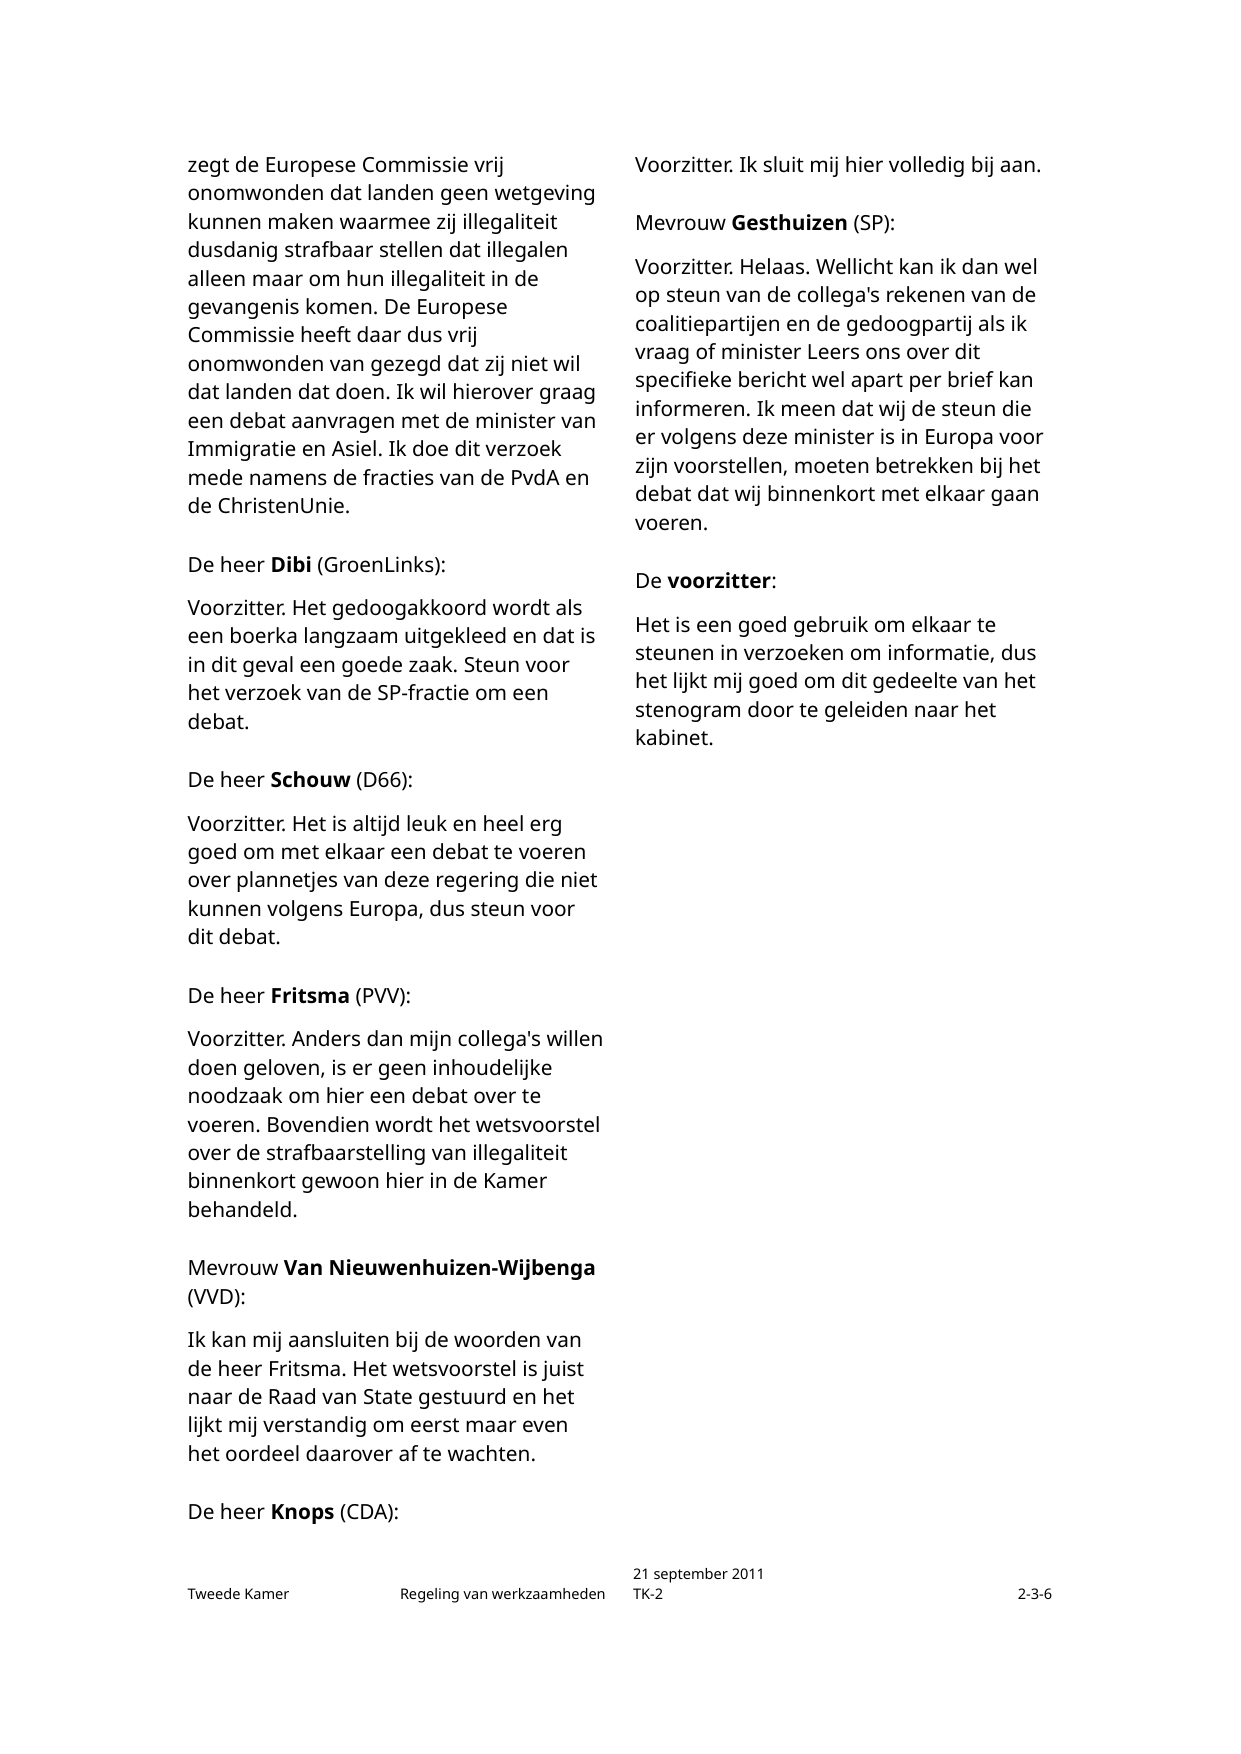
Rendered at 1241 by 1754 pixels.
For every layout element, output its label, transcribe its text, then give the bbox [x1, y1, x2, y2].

text Ik kan mij aansluiten bij de woorden van de heer Fritsma. Het wetsvoorstel is juist naar de Raad van State gestuurd en het lijkt mij verstandig om eerst maar even het oordeel daarover af te wachten. [187, 1325, 605, 1467]
text zegt de Europese Commissie vrij onomwonden dat landen geen wetgeving kunnen maken waarmee zij illegaliteit dusdanig strafbaar stellen dat illegalen alleen maar om hun illegaliteit in de gevangenis komen. De Europese Commissie heeft daar dus vrij onomwonden van gezegd dat zij niet wil dat landen dat doen. Ik wil hierover graag een debat aanvragen met de minister van Immigratie en Asiel. Ik doe dit verzoek mede namens de fracties van de PvdA en de ChristenUnie. [187, 150, 605, 520]
text De voorzitter: [635, 566, 1053, 595]
text Voorzitter. Helaas. Wellicht kan ik dan wel op steun van de collega's rekenen van de coalitiepartijen en de gedoogpartij als ik vraag of minister Leers ons over dit specifieke bericht wel apart per brief kan informeren. Ik meen dat wij de steun die er volgens deze minister is in Europa voor zijn voorstellen, moeten betrekken bij het debat dat wij binnenkort met elkaar gaan voeren. [635, 252, 1053, 536]
text De heer Knops (CDA): [187, 1497, 605, 1526]
text Mevrouw Gesthuizen (SP): [635, 208, 1053, 237]
text Het is een goed gebruik om elkaar te steunen in verzoeken om informatie, dus het lijkt mij goed om dit gedeelte van het stenogram door te geleiden naar het kabinet. [635, 610, 1053, 752]
text De heer Fritsma (PVV): [187, 981, 605, 1009]
text Voorzitter. Het is altijd leuk en heel erg goed om met elkaar een debat te voeren over plannetjes van deze regering die niet kunnen volgens Europa, dus steun voor dit debat. [187, 809, 605, 951]
text Voorzitter. Anders dan mijn collega's willen doen geloven, is er geen inhoudelijke noodzaak om hier een debat over te voeren. Bovendien wordt het wetsvoorstel over de strafbaarstelling van illegaliteit binnenkort gewoon hier in de Kamer behandeld. [187, 1024, 605, 1223]
text Mevrouw Van Nieuwenhuizen-Wijbenga (VVD): [187, 1253, 605, 1310]
text De heer Schouw (D66): [187, 765, 605, 794]
text Voorzitter. Ik sluit mij hier volledig bij aan. [635, 150, 1053, 178]
text De heer Dibi (GroenLinks): [187, 550, 605, 578]
text Voorzitter. Het gedoogakkoord wordt als een boerka langzaam uitgekleed en dat is in dit geval een goede zaak. Steun voor het verzoek van de SP-fractie om een debat. [187, 593, 605, 735]
